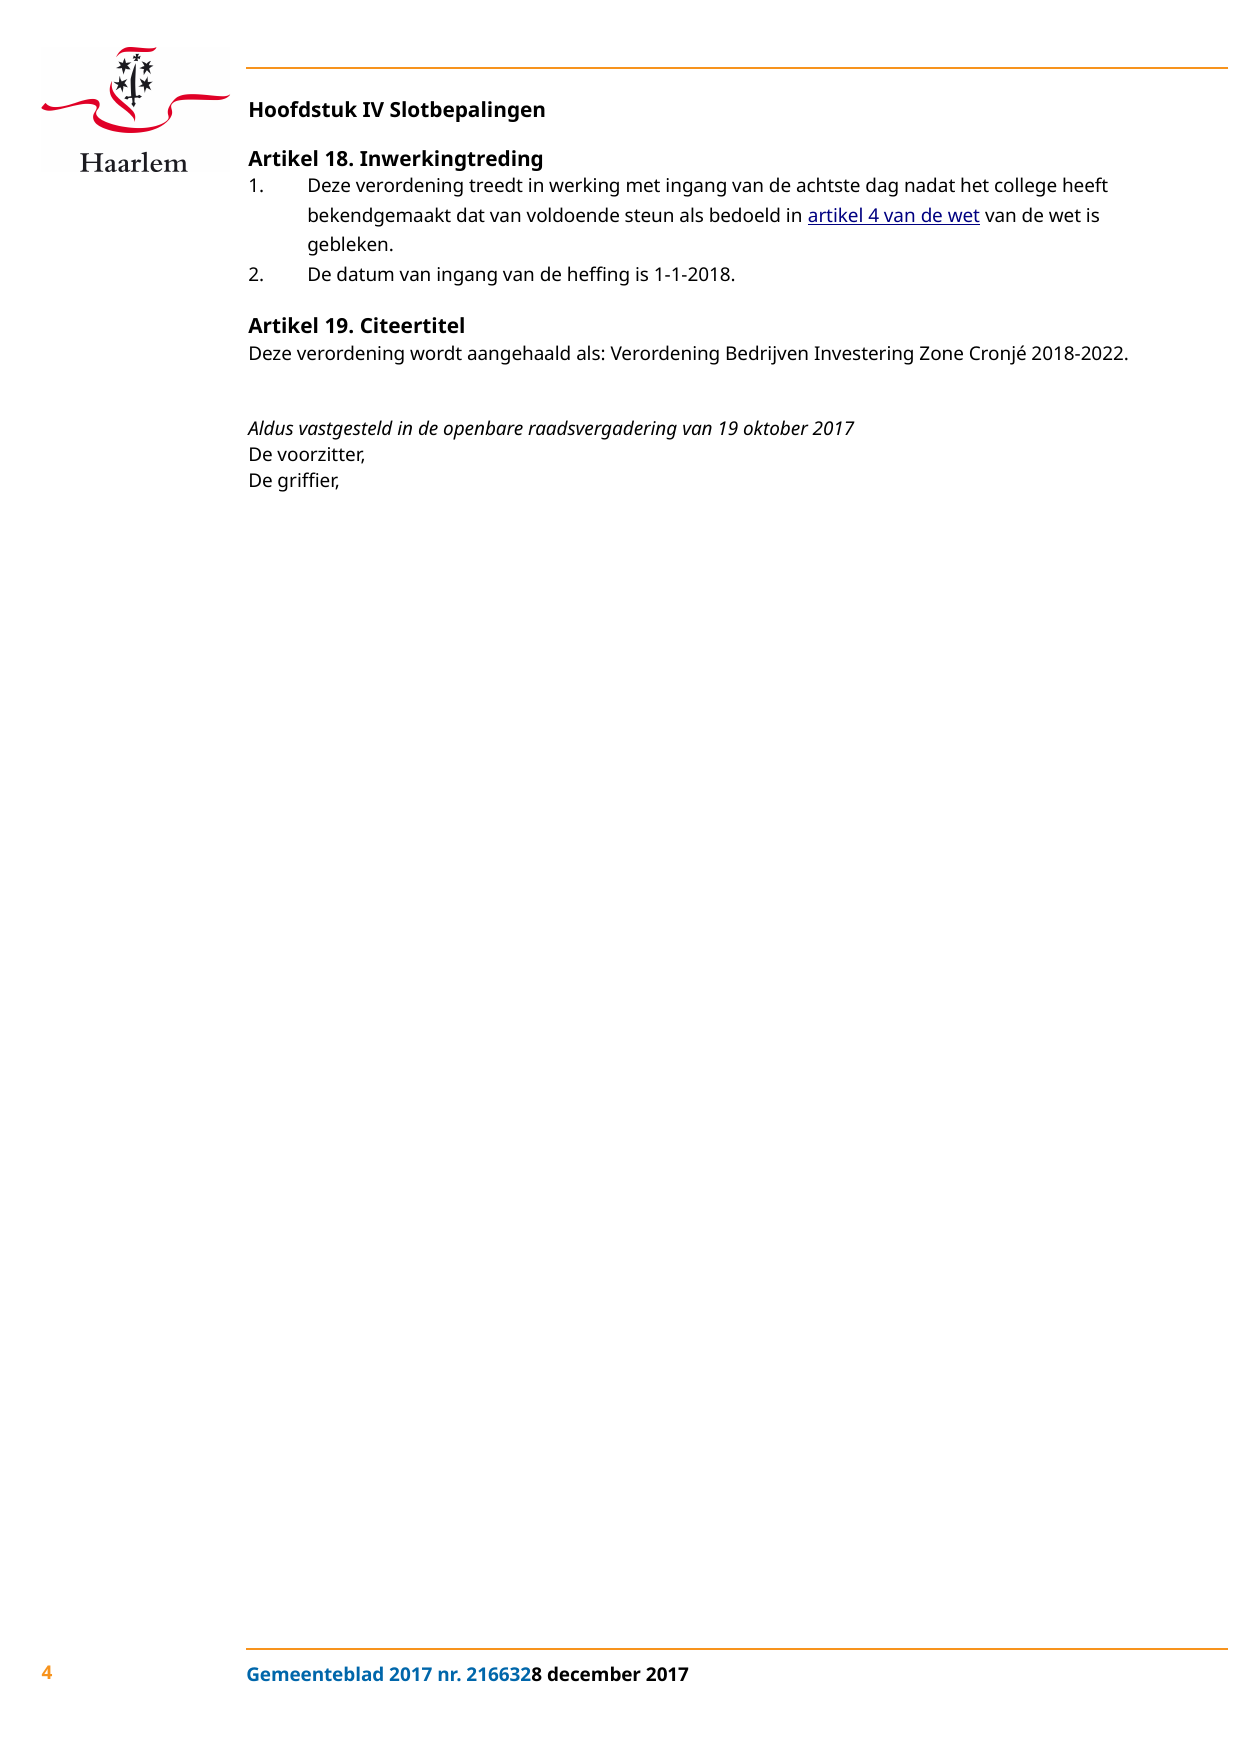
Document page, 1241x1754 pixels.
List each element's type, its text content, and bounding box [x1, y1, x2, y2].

list Deze verordening treedt in werking met ingang van de achtste dag nadat het college heeft bekendgemaakt dat van voldoende steun als bedoeld in artikel 4 van de wet van de wet is gebleken. [248, 172, 1152, 257]
text De voorzitter, [248, 441, 1152, 467]
text Deze verordening wordt aangehaald als: Verordening Bedrijven Investering Zone Cronjé 2018-2022. [248, 340, 1152, 366]
text Hoofdstuk IV Slotbepalingen [248, 95, 1152, 123]
list De datum van ingang van de heffing is 1-1-2018. [248, 261, 1152, 287]
text Artikel 19. Citeertitel [248, 312, 1152, 340]
text Artikel 18. Inwerkingtreding [248, 144, 1152, 172]
text De griffier, [248, 467, 1152, 492]
picture [41, 47, 231, 172]
text Aldus vastgesteld in de openbare raadsvergadering van 19 oktober 2017 [248, 415, 1152, 441]
